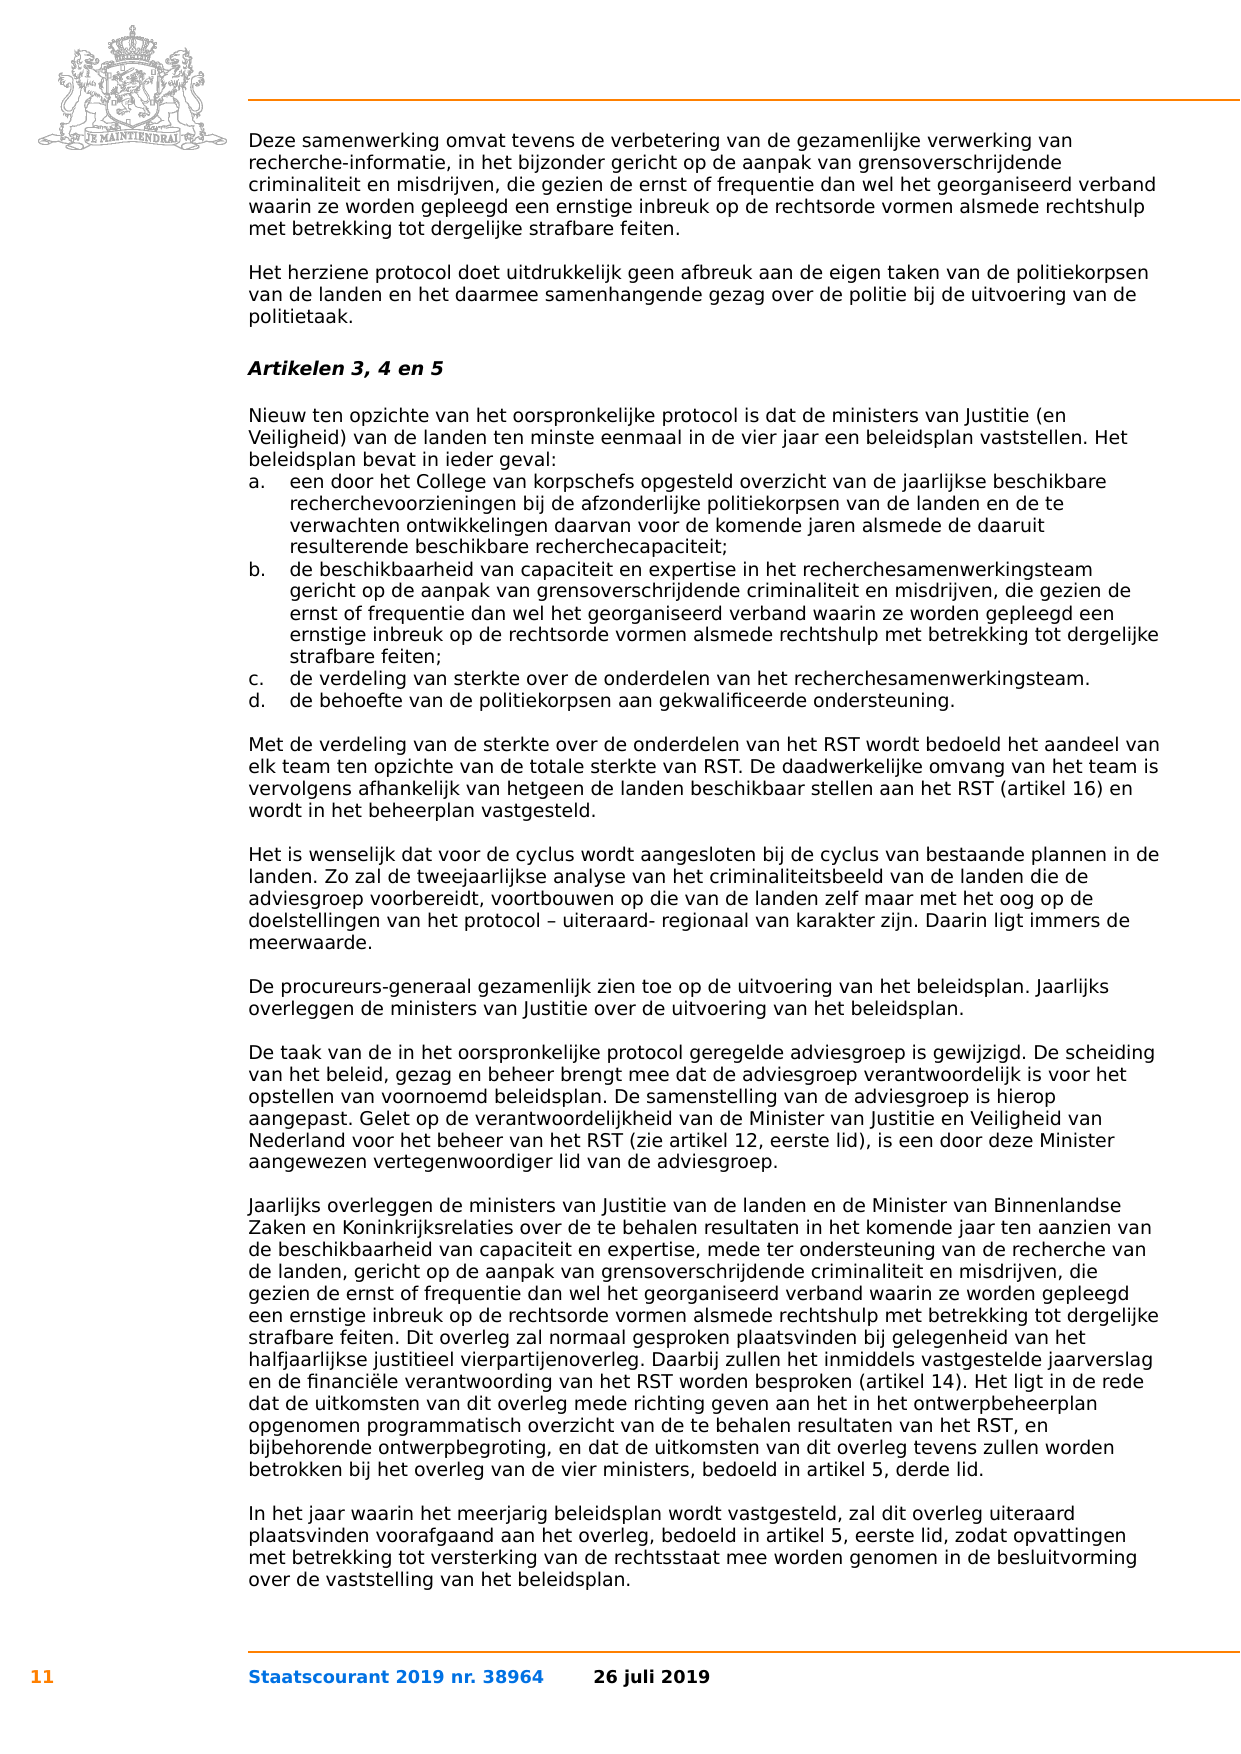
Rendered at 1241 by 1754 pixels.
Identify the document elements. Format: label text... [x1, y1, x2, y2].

text In het jaar waarin het meerjarig beleidsplan wordt vastgesteld, zal dit overleg uiteraard plaatsvinden voorafgaand aan het overleg, bedoeld in artikel 5, eerste lid, zodat opvattingen met betrekking tot versterking van de rechtsstaat mee worden genomen in de besluitvorming over de vaststelling van het beleidsplan. [248, 1503, 1163, 1591]
text De taak van de in het oorspronkelijke protocol geregelde adviesgroep is gewijzigd. De scheiding van het beleid, gezag en beheer brengt mee dat de adviesgroep verantwoordelijk is voor het opstellen van voornoemd beleidsplan. De samenstelling van de adviesgroep is hierop aangepast. Gelet op de verantwoordelijkheid van de Minister van Justitie en Veiligheid van Nederland voor het beheer van het RST (zie artikel 12, eerste lid), is een door deze Minister aangewezen vertegenwoordiger lid van de adviesgroep. [248, 1042, 1163, 1173]
picture [38, 25, 227, 150]
text b. de beschikbaarheid van capaciteit en expertise in het recherchesamenwerkingsteam gericht op de aanpak van grensoverschrijdende criminaliteit en misdrijven, die gezien de ernst of frequentie dan wel het georganiseerd verband waarin ze worden gepleegd een ernstige inbreuk op de rechtsorde vormen alsmede rechtshulp met betrekking tot dergelijke strafbare feiten; [248, 558, 1163, 668]
text d. de behoefte van de politiekorpsen aan gekwalificeerde ondersteuning. [248, 690, 1163, 712]
text c. de verdeling van sterkte over de onderdelen van het recherchesamenwerkingsteam. [248, 668, 1163, 690]
text Het herziene protocol doet uitdrukkelijk geen afbreuk aan de eigen taken van de politiekorpsen van de landen en het daarmee samenhangende gezag over de politie bij de uitvoering van de politietaak. [248, 262, 1163, 328]
text De procureurs-generaal gezamenlijk zien toe op de uitvoering van het beleidsplan. Jaarlijks overleggen de ministers van Justitie over de uitvoering van het beleidsplan. [248, 976, 1163, 1020]
text Nieuw ten opzichte van het oorspronkelijke protocol is dat de ministers van Justitie (en Veiligheid) van de landen ten minste eenmaal in de vier jaar een beleidsplan vaststellen. Het beleidsplan bevat in ieder geval: [248, 404, 1163, 471]
text Het is wenselijk dat voor de cyclus wordt aangesloten bij de cyclus van bestaande plannen in de landen. Zo zal de tweejaarlijkse analyse van het criminaliteitsbeeld van de landen die de adviesgroep voorbereidt, voortbouwen op die van de landen zelf maar met het oog op de doelstellingen van het protocol – uiteraard- regionaal van karakter zijn. Daarin ligt immers de meerwaarde. [248, 844, 1163, 954]
text Deze samenwerking omvat tevens de verbetering van de gezamenlijke verwerking van recherche-informatie, in het bijzonder gericht op de aanpak van grensoverschrijdende criminaliteit en misdrijven, die gezien de ernst of frequentie dan wel het georganiseerd verband waarin ze worden gepleegd een ernstige inbreuk op de rechtsorde vormen alsmede rechtshulp met betrekking tot dergelijke strafbare feiten. [248, 130, 1163, 240]
subtitle Artikelen 3, 4 en 5 [248, 358, 1163, 379]
text Jaarlijks overleggen de ministers van Justitie van de landen en de Minister van Binnenlandse Zaken en Koninkrijksrelaties over de te behalen resultaten in het komende jaar ten aanzien van de beschikbaarheid van capaciteit en expertise, mede ter ondersteuning van de recherche van de landen, gericht op de aanpak van grensoverschrijdende criminaliteit en misdrijven, die gezien de ernst of frequentie dan wel het georganiseerd verband waarin ze worden gepleegd een ernstige inbreuk op de rechtsorde vormen alsmede rechtshulp met betrekking tot dergelijke strafbare feiten. Dit overleg zal normaal gesproken plaatsvinden bij gelegenheid van het halfjaarlijkse justitieel vierpartijenoverleg. Daarbij zullen het inmiddels vastgestelde jaarverslag en de financiële verantwoording van het RST worden besproken (artikel 14). Het ligt in de rede dat de uitkomsten van dit overleg mede richting geven aan het in het ontwerpbeheerplan opgenomen programmatisch overzicht van de te behalen resultaten van het RST, en bijbehorende ontwerpbegroting, en dat de uitkomsten van dit overleg tevens zullen worden betrokken bij het overleg van de vier ministers, bedoeld in artikel 5, derde lid. [248, 1195, 1163, 1481]
text a. een door het College van korpschefs opgesteld overzicht van de jaarlijkse beschikbare recherchevoorzieningen bij de afzonderlijke politiekorpsen van de landen en de te verwachten ontwikkelingen daarvan voor de komende jaren alsmede de daaruit resulterende beschikbare recherchecapaciteit; [248, 471, 1163, 558]
text Met de verdeling van de sterkte over de onderdelen van het RST wordt bedoeld het aandeel van elk team ten opzichte van de totale sterkte van RST. De daadwerkelijke omvang van het team is vervolgens afhankelijk van hetgeen de landen beschikbaar stellen aan het RST (artikel 16) en wordt in het beheerplan vastgesteld. [248, 734, 1163, 822]
